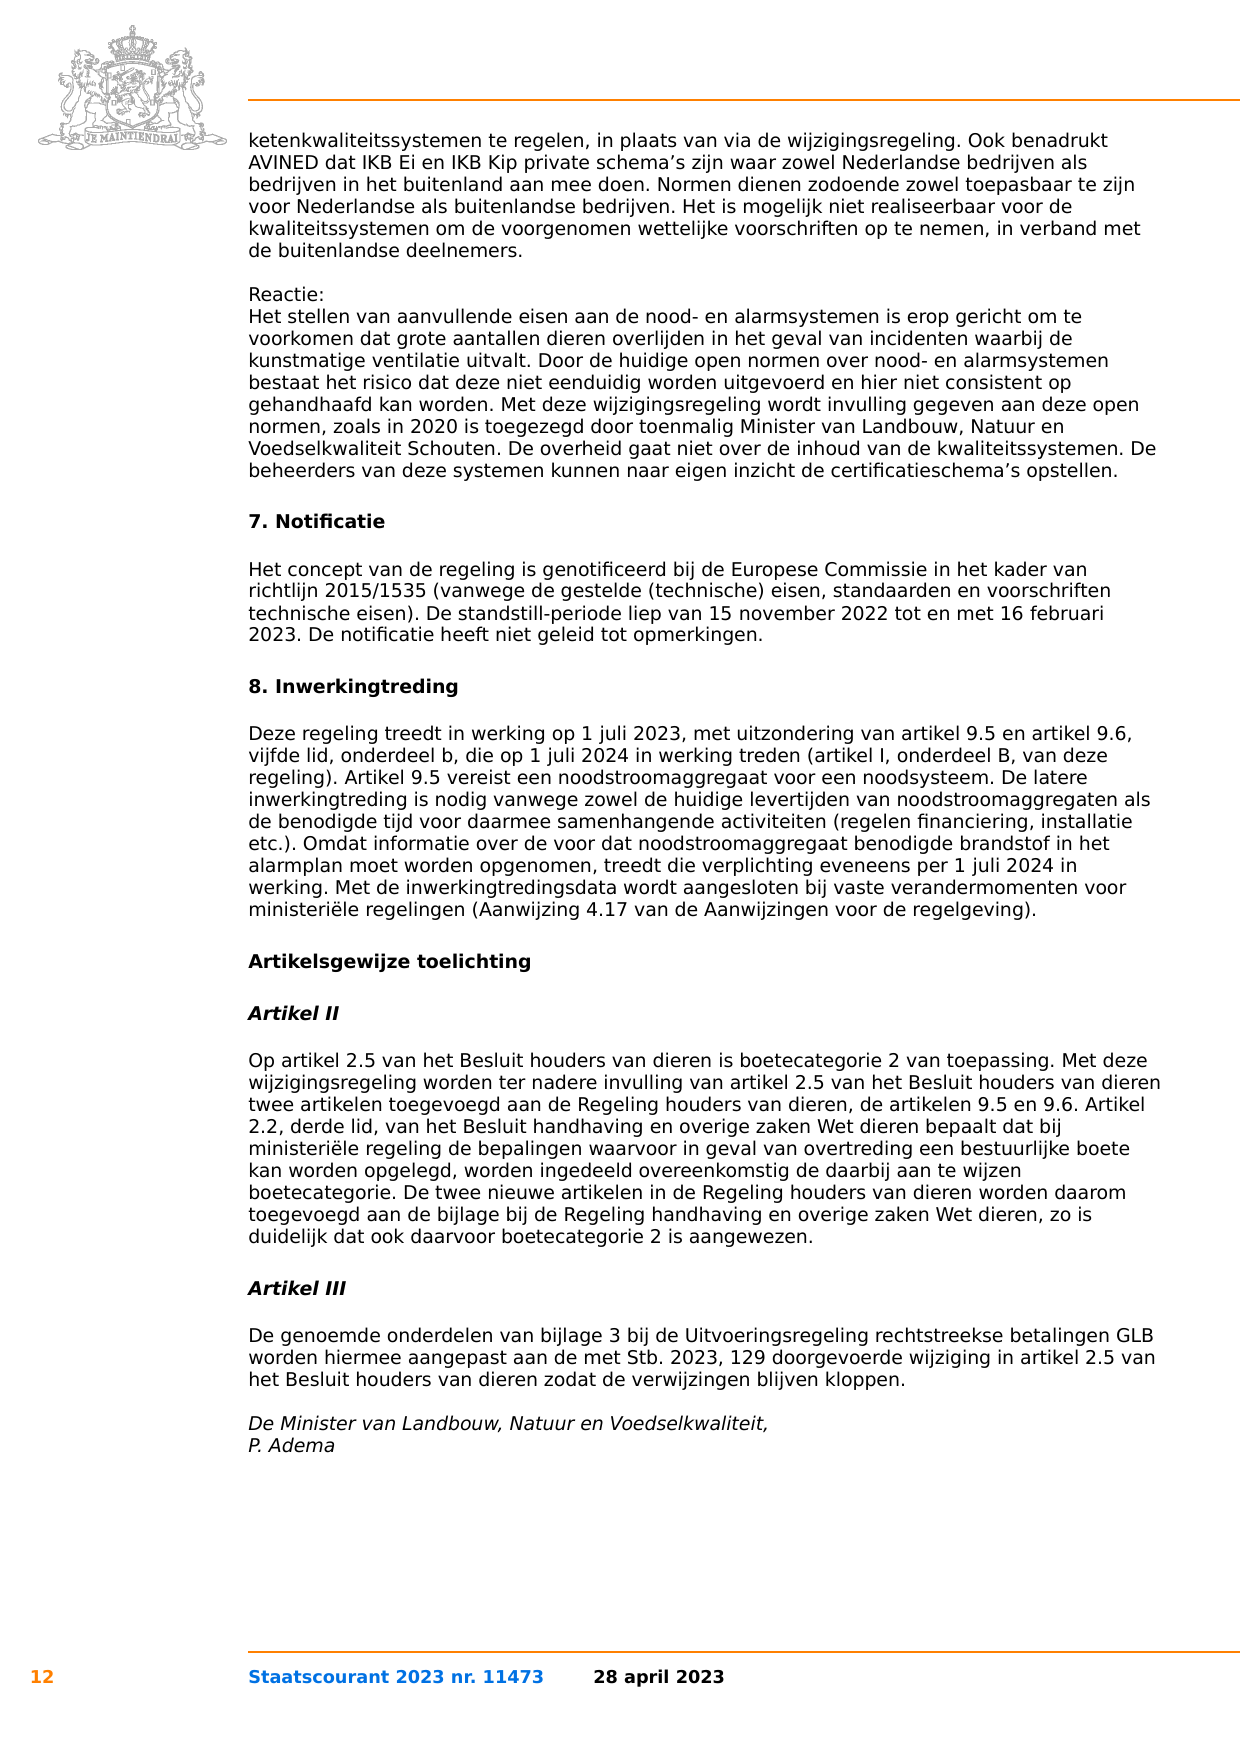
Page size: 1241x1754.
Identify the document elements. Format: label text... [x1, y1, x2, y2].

subtitle Artikelsgewijze toelichting [248, 951, 1163, 973]
text Het stellen van aanvullende eisen aan de nood- en alarmsystemen is erop gericht om te voorkomen dat grote aantallen dieren overlijden in het geval van incidenten waarbij de kunstmatige ventilatie uitvalt. Door de huidige open normen over nood- en alarmsystemen bestaat het risico dat deze niet eenduidig worden uitgevoerd en hier niet consistent op gehandhaafd kan worden. Met deze wijzigingsregeling wordt invulling gegeven aan deze open normen, zoals in 2020 is toegezegd door toenmalig Minister van Landbouw, Natuur en Voedselkwaliteit Schouten. De overheid gaat niet over de inhoud van de kwaliteitssystemen. De beheerders van deze systemen kunnen naar eigen inzicht de certificatieschema’s opstellen. [248, 306, 1163, 481]
text ketenkwaliteitssystemen te regelen, in plaats van via de wijzigingsregeling. Ook benadrukt AVINED dat IKB Ei en IKB Kip private schema’s zijn waar zowel Nederlandse bedrijven als bedrijven in het buitenland aan mee doen. Normen dienen zodoende zowel toepasbaar te zijn voor Nederlandse als buitenlandse bedrijven. Het is mogelijk niet realiseerbaar voor de kwaliteitssystemen om de voorgenomen wettelijke voorschriften op te nemen, in verband met de buitenlandse deelnemers. [248, 130, 1163, 262]
subtitle 8. Inwerkingtreding [248, 676, 1163, 698]
text De Minister van Landbouw, Natuur en Voedselkwaliteit, P. Adema [248, 1413, 1163, 1457]
text De genoemde onderdelen van bijlage 3 bij de Uitvoeringsregeling rechtstreekse betalingen GLB worden hiermee aangepast aan de met Stb. 2023, 129 doorgevoerde wijziging in artikel 2.5 van het Besluit houders van dieren zodat de verwijzingen blijven kloppen. [248, 1325, 1163, 1391]
picture [38, 25, 227, 150]
subtitle 7. Notificatie [248, 511, 1163, 533]
text Deze regeling treedt in werking op 1 juli 2023, met uitzondering van artikel 9.5 en artikel 9.6, vijfde lid, onderdeel b, die op 1 juli 2024 in werking treden (artikel I, onderdeel B, van deze regeling). Artikel 9.5 vereist een noodstroomaggregaat voor een noodsysteem. De latere inwerkingtreding is nodig vanwege zowel de huidige levertijden van noodstroomaggregaten als de benodigde tijd voor daarmee samenhangende activiteiten (regelen financiering, installatie etc.). Omdat informatie over de voor dat noodstroomaggregaat benodigde brandstof in het alarmplan moet worden opgenomen, treedt die verplichting eveneens per 1 juli 2024 in werking. Met de inwerkingtredingsdata wordt aangesloten bij vaste verandermomenten voor ministeriële regelingen (Aanwijzing 4.17 van de Aanwijzingen voor de regelgeving). [248, 723, 1163, 921]
subtitle Artikel II [248, 1003, 1163, 1025]
text Reactie: [248, 284, 1163, 306]
subtitle Artikel III [248, 1278, 1163, 1300]
text Het concept van de regeling is genotificeerd bij de Europese Commissie in het kader van richtlijn 2015/1535 (vanwege de gestelde (technische) eisen, standaarden en voorschriften technische eisen). De standstill-periode liep van 15 november 2022 tot en met 16 februari 2023. De notificatie heeft niet geleid tot opmerkingen. [248, 558, 1163, 646]
text Op artikel 2.5 van het Besluit houders van dieren is boetecategorie 2 van toepassing. Met deze wijzigingsregeling worden ter nadere invulling van artikel 2.5 van het Besluit houders van dieren twee artikelen toegevoegd aan de Regeling houders van dieren, de artikelen 9.5 en 9.6. Artikel 2.2, derde lid, van het Besluit handhaving en overige zaken Wet dieren bepaalt dat bij ministeriële regeling de bepalingen waarvoor in geval van overtreding een bestuurlijke boete kan worden opgelegd, worden ingedeeld overeenkomstig de daarbij aan te wijzen boetecategorie. De twee nieuwe artikelen in de Regeling houders van dieren worden daarom toegevoegd aan de bijlage bij de Regeling handhaving en overige zaken Wet dieren, zo is duidelijk dat ook daarvoor boetecategorie 2 is aangewezen. [248, 1050, 1163, 1248]
